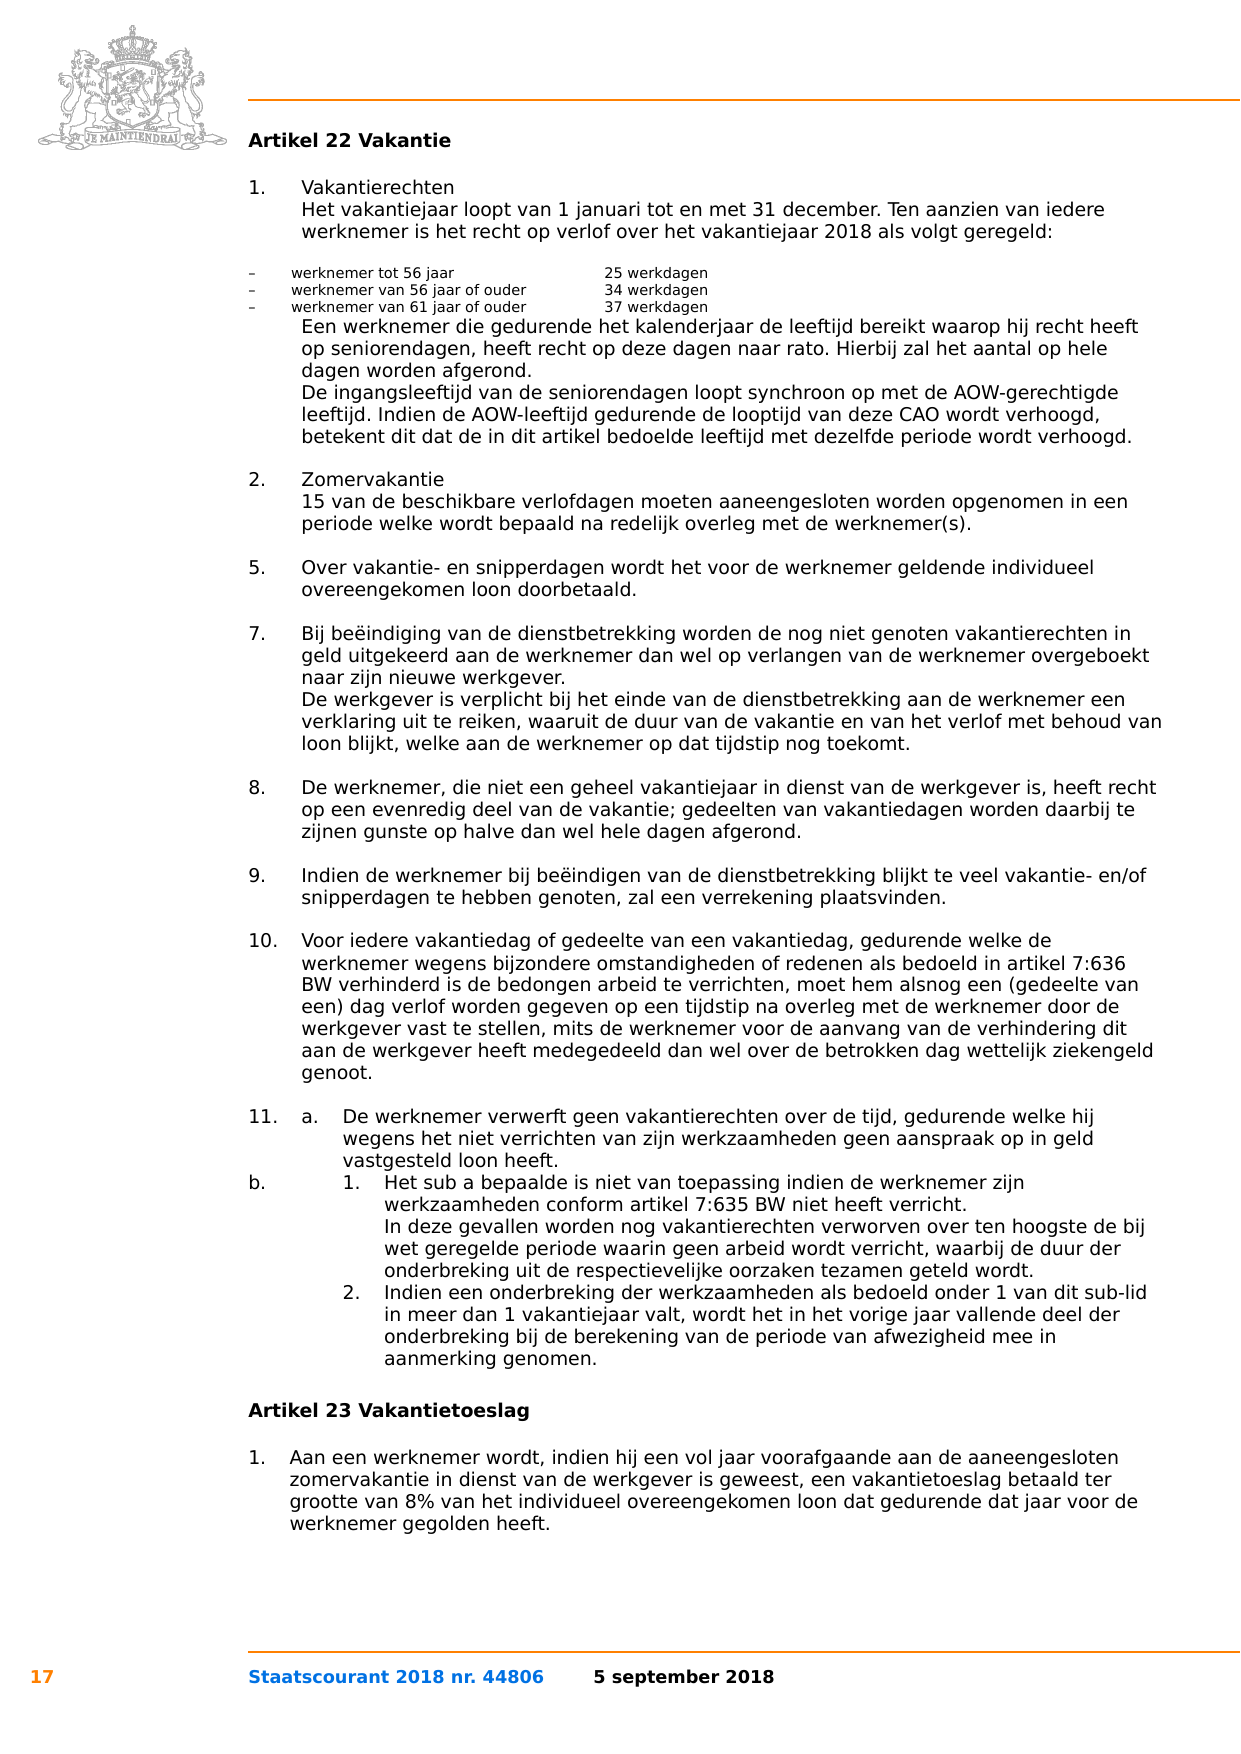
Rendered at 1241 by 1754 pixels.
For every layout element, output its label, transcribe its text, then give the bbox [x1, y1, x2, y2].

table_header werknemer tot 56 jaar [285, 265, 598, 282]
text 10. Voor iedere vakantiedag of gedeelte van een vakantiedag, gedurende welke de werknemer wegens bijzondere omstandigheden of redenen als bedoeld in artikel 7:636 BW verhinderd is de bedongen arbeid te verrichten, moet hem alsnog een (gedeelte van een) dag verlof worden gegeven op een tijdstip na overleg met de werknemer door de werkgever vast te stellen, mits de werknemer voor de aanvang van de verhindering dit aan de werkgever heeft medegedeeld dan wel over de betrokken dag wettelijk ziekengeld genoot. [248, 930, 1163, 1084]
table_cell – [248, 299, 285, 316]
picture [38, 25, 227, 150]
subtitle Artikel 23 Vakantietoeslag [248, 1400, 1163, 1422]
text 1. Aan een werknemer wordt, indien hij een vol jaar voorafgaande aan de aaneengesloten zomervakantie in dienst van de werkgever is geweest, een vakantietoeslag betaald ter grootte van 8% van het individueel overeengekomen loon dat gedurende dat jaar voor de werknemer gegolden heeft. [248, 1447, 1163, 1535]
text 1. Vakantierechten [248, 177, 1163, 199]
text Een werknemer die gedurende het kalenderjaar de leeftijd bereikt waarop hij recht heeft op seniorendagen, heeft recht op deze dagen naar rato. Hierbij zal het aantal op hele dagen worden afgerond. [301, 316, 1163, 382]
text Het vakantiejaar loopt van 1 januari tot en met 31 december. Ten aanzien van iedere werknemer is het recht op verlof over het vakantiejaar 2018 als volgt geregeld: [301, 199, 1163, 243]
text 2. Zomervakantie [248, 469, 1163, 491]
text In deze gevallen worden nog vakantierechten verworven over ten hoogste de bij wet geregelde periode waarin geen arbeid wordt verricht, waarbij de duur der onderbreking uit de respectievelijke oorzaken tezamen geteld wordt. [384, 1216, 1163, 1282]
text 2. Indien een onderbreking der werkzaamheden als bedoeld onder 1 van dit sub-lid in meer dan 1 vakantiejaar valt, wordt het in het vorige jaar vallende deel der onderbreking bij de berekening van de periode van afwezigheid mee in aanmerking genomen. [342, 1282, 1163, 1370]
text 15 van de beschikbare verlofdagen moeten aaneengesloten worden opgenomen in een periode welke wordt bepaald na redelijk overleg met de werknemer(s). [301, 491, 1163, 535]
subtitle Artikel 22 Vakantie [248, 130, 1163, 152]
text 5. Over vakantie- en snipperdagen wordt het voor de werknemer geldende individueel overeengekomen loon doorbetaald. [248, 557, 1163, 601]
text De werkgever is verplicht bij het einde van de dienstbetrekking aan de werknemer een verklaring uit te reiken, waaruit de duur van de vakantie en van het verlof met behoud van loon blijkt, welke aan de werknemer op dat tijdstip nog toekomt. [301, 689, 1163, 755]
text 9. Indien de werknemer bij beëindigen van de dienstbetrekking blijkt te veel vakantie- en/of snipperdagen te hebben genoten, zal een verrekening plaatsvinden. [248, 864, 1163, 908]
table_cell 37 werkdagen [598, 299, 1163, 316]
text b. 1. Het sub a bepaalde is niet van toepassing indien de werknemer zijn werkzaamheden conform artikel 7:635 BW niet heeft verricht. [248, 1172, 1163, 1216]
text De ingangsleeftijd van de seniorendagen loopt synchroon op met de AOW-gerechtigde leeftijd. Indien de AOW-leeftijd gedurende de looptijd van deze CAO wordt verhoogd, betekent dit dat de in dit artikel bedoelde leeftijd met dezelfde periode wordt verhoogd. [301, 382, 1163, 447]
table_cell 34 werkdagen [598, 282, 1163, 299]
table_header – [248, 265, 285, 282]
table_header 25 werkdagen [598, 265, 1163, 282]
table_cell – [248, 282, 285, 299]
text 11. a. De werknemer verwerft geen vakantierechten over de tijd, gedurende welke hij wegens het niet verrichten van zijn werkzaamheden geen aanspraak op in geld vastgesteld loon heeft. [248, 1106, 1163, 1172]
table_cell werknemer van 56 jaar of ouder [285, 282, 598, 299]
table_cell werknemer van 61 jaar of ouder [285, 299, 598, 316]
text 7. Bij beëindiging van de dienstbetrekking worden de nog niet genoten vakantierechten in geld uitgekeerd aan de werknemer dan wel op verlangen van de werknemer overgeboekt naar zijn nieuwe werkgever. [248, 623, 1163, 689]
text 8. De werknemer, die niet een geheel vakantiejaar in dienst van de werkgever is, heeft recht op een evenredig deel van de vakantie; gedeelten van vakantiedagen worden daarbij te zijnen gunste op halve dan wel hele dagen afgerond. [248, 777, 1163, 843]
